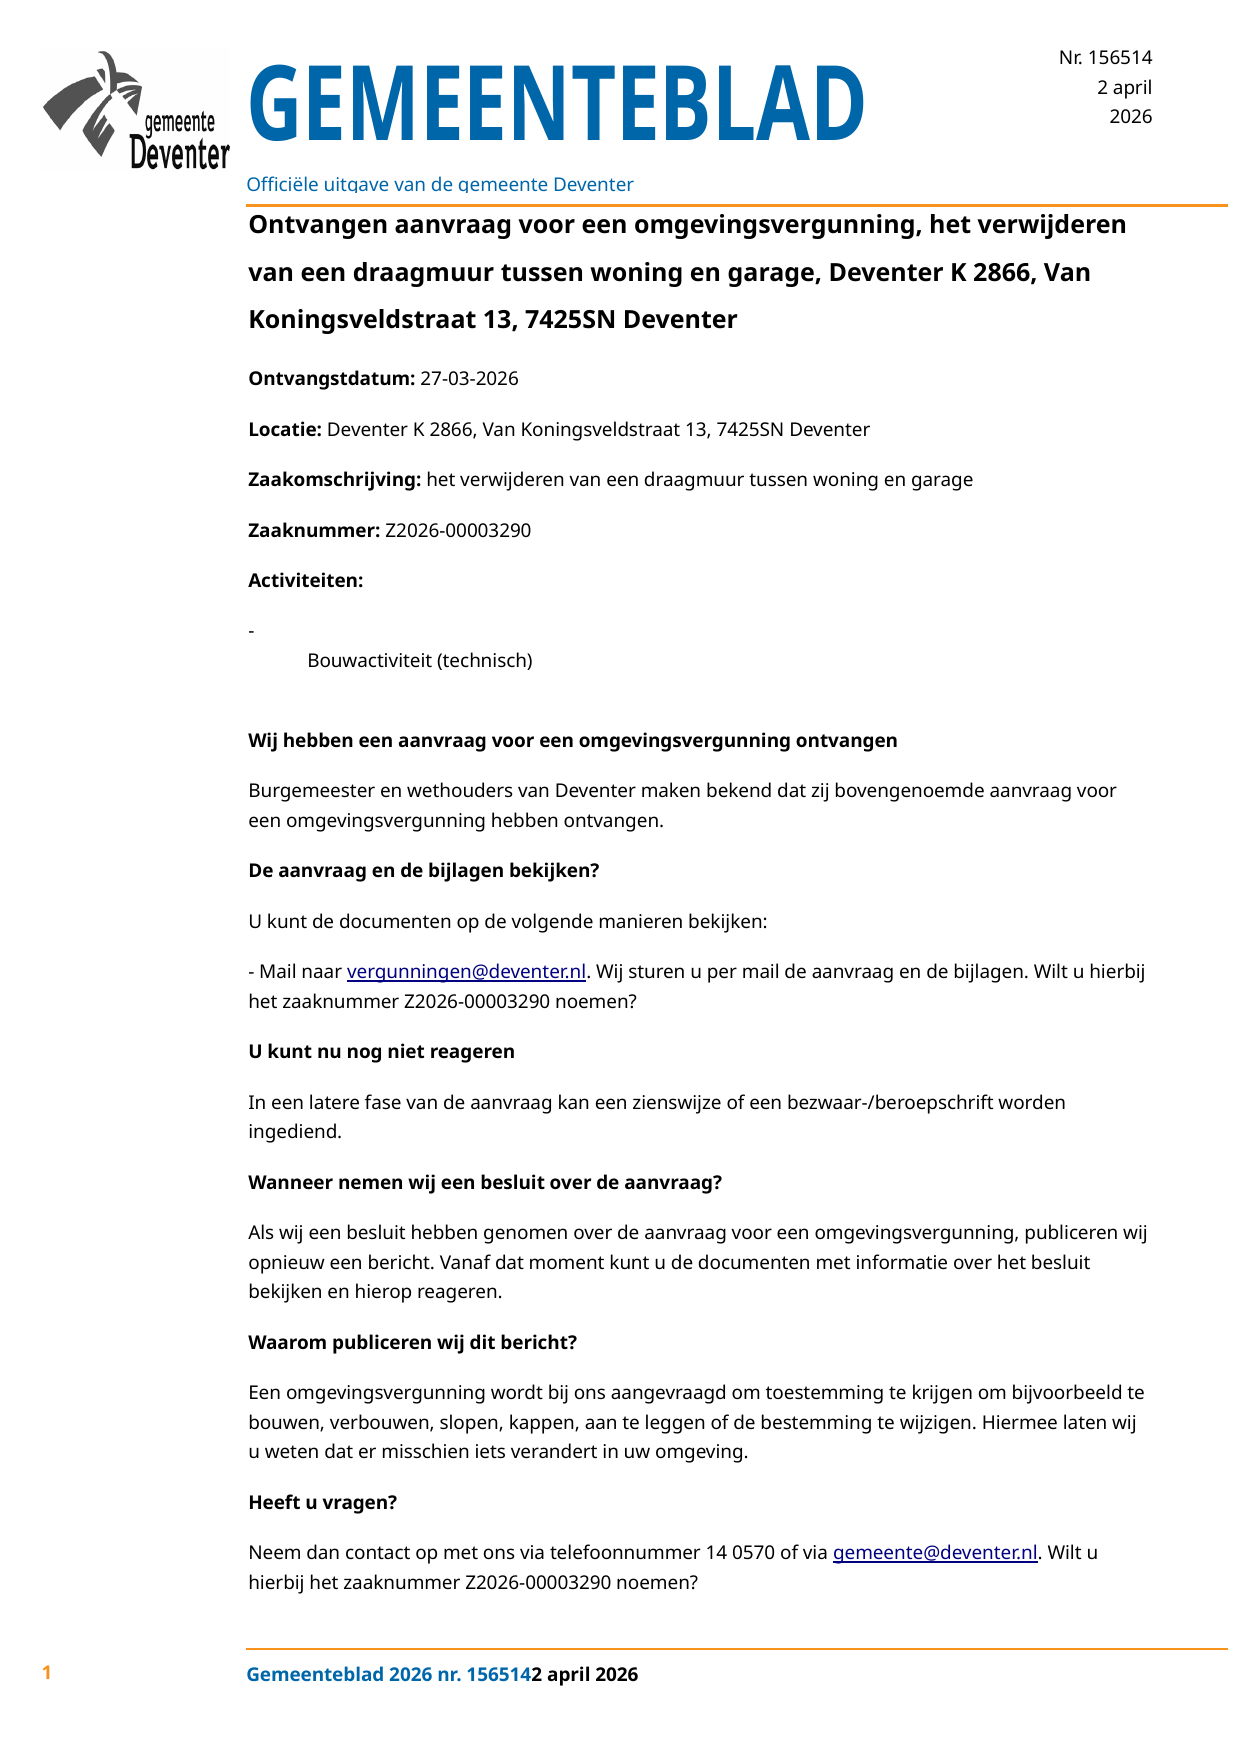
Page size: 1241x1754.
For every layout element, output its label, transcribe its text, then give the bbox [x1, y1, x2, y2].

text Ontvangstdatum: 27-03-2026 [248, 366, 1152, 391]
text Een omgevingsvergunning wordt bij ons aangevraagd om toestemming te krijgen om bijvoorbeeld te bouwen, verbouwen, slopen, kappen, aan te leggen of de bestemming te wijzigen. Hiermee laten wij u weten dat er misschien iets verandert in uw omgeving. [248, 1379, 1152, 1464]
text Heeft u vragen? [248, 1489, 1152, 1514]
text De aanvraag en de bijlagen bekijken? [248, 858, 1152, 883]
text Wij hebben een aanvraag voor een omgevingsvergunning ontvangen [248, 727, 1152, 753]
text Zaakomschrijving: het verwijderen van een draagmuur tussen woning en garage [248, 466, 1152, 492]
text In een latere fase van de aanvraag kan een zienswijze of een bezwaar-/beroepschrift worden ingediend. [248, 1089, 1152, 1144]
text Locatie: Deventer K 2866, Van Koningsveldstraat 13, 7425SN Deventer [248, 416, 1152, 442]
text U kunt nu nog niet reageren [248, 1038, 1152, 1064]
text Zaaknummer: Z2026-00003290 [248, 517, 1152, 542]
picture [41, 47, 231, 172]
text Activiteiten: [248, 567, 1152, 593]
text Als wij een besluit hebben genomen over de aanvraag voor een omgevingsvergunning, publiceren wij opnieuw een bericht. Vanaf dat moment kunt u de documenten met informatie over het besluit bekijken en hierop reageren. [248, 1219, 1152, 1304]
text Burgemeester en wethouders van Deventer maken bekend dat zij bovengenoemde aanvraag voor een omgevingsvergunning hebben ontvangen. [248, 778, 1152, 833]
text Neem dan contact op met ons via telefoonnummer 14 0570 of via gemeente@deventer.nl. Wilt u hierbij het zaaknummer Z2026-00003290 noemen? [248, 1539, 1152, 1594]
text Waarom publiceren wij dit bericht? [248, 1329, 1152, 1354]
text Ontvangen aanvraag voor een omgevingsvergunning, het verwijderen van een draagmuur tussen woning en garage, Deventer K 2866, Van Koningsveldstraat 13, 7425SN Deventer [248, 207, 1152, 336]
text U kunt de documenten op de volgende manieren bekijken: [248, 908, 1152, 934]
text - Mail naar vergunningen@deventer.nl. Wij sturen u per mail de aanvraag en de bijlagen. Wilt u hierbij het zaaknummer Z2026-00003290 noemen? [248, 958, 1152, 1014]
list Bouwactiviteit (technisch) [248, 647, 1152, 673]
text Wanneer nemen wij een besluit over de aanvraag? [248, 1169, 1152, 1194]
